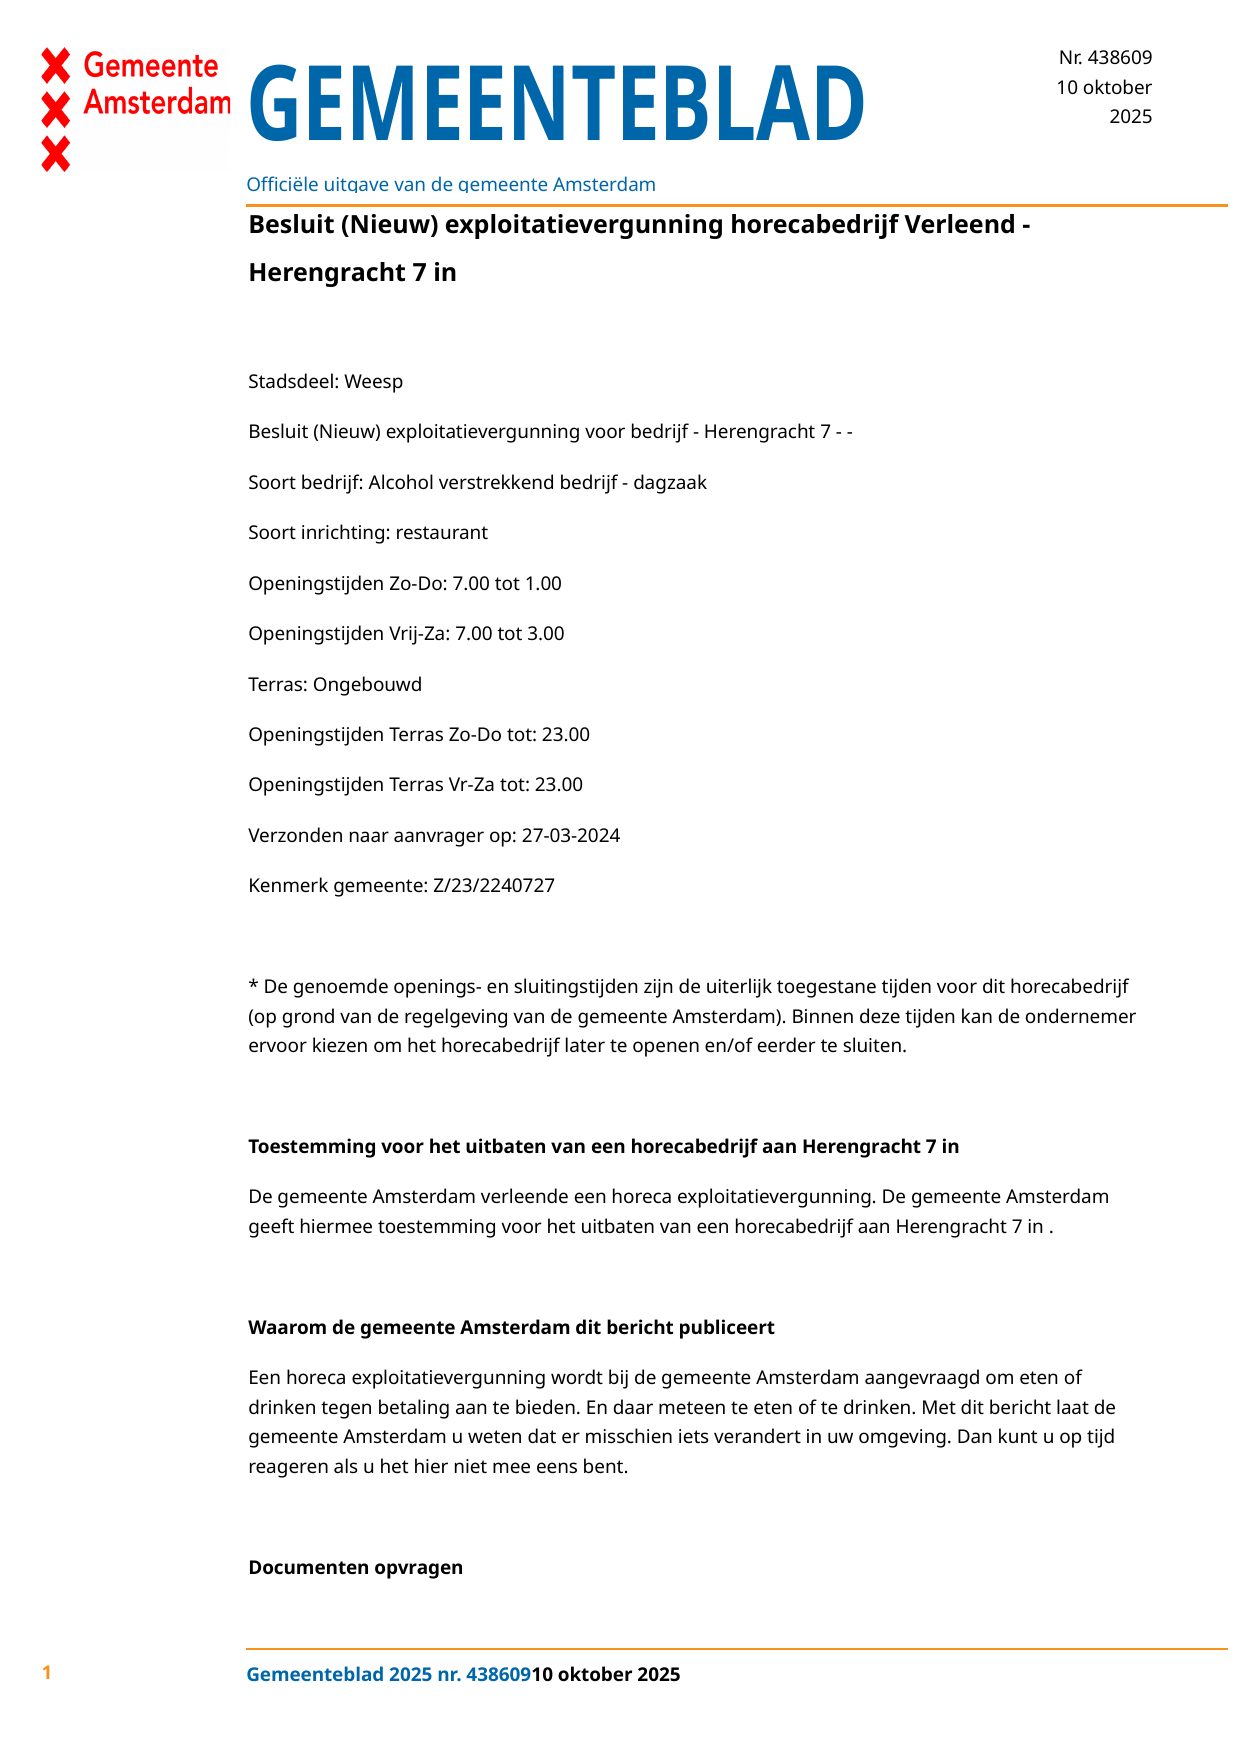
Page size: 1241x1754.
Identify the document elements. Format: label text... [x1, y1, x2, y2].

text Besluit (Nieuw) exploitatievergunning voor bedrijf - Herengracht 7 - - [248, 419, 1152, 444]
text Een horeca exploitatievergunning wordt bij de gemeente Amsterdam aangevraagd om eten of drinken tegen betaling aan te bieden. En daar meteen te eten of te drinken. Met dit bericht laat de gemeente Amsterdam u weten dat er misschien iets verandert in uw omgeving. Dan kunt u op tijd reageren als u het hier niet mee eens bent. [248, 1364, 1152, 1479]
text Toestemming voor het uitbaten van een horecabedrijf aan Herengracht 7 in [248, 1133, 1152, 1159]
picture [41, 47, 231, 172]
text Soort bedrijf: Alcohol verstrekkend bedrijf - dagzaak [248, 469, 1152, 495]
text * De genoemde openings- en sluitingstijden zijn de uiterlijk toegestane tijden voor dit horecabedrijf (op grond van de regelgeving van de gemeente Amsterdam). Binnen deze tijden kan de ondernemer ervoor kiezen om het horecabedrijf later te openen en/of eerder te sluiten. [248, 973, 1152, 1058]
text Kenmerk gemeente: Z/23/2240727 [248, 872, 1152, 898]
text Openingstijden Vrij-Za: 7.00 tot 3.00 [248, 620, 1152, 646]
text Stadsdeel: Weesp [248, 368, 1152, 394]
text Besluit (Nieuw) exploitatievergunning horecabedrijf Verleend - Herengracht 7 in [248, 207, 1152, 288]
text De gemeente Amsterdam verleende een horeca exploitatievergunning. De gemeente Amsterdam geeft hiermee toestemming voor het uitbaten van een horecabedrijf aan Herengracht 7 in . [248, 1184, 1152, 1239]
text Terras: Ongebouwd [248, 671, 1152, 697]
text Documenten opvragen [248, 1554, 1152, 1580]
text Openingstijden Terras Vr-Za tot: 23.00 [248, 772, 1152, 797]
text Openingstijden Terras Zo-Do tot: 23.00 [248, 721, 1152, 747]
text Waarom de gemeente Amsterdam dit bericht publiceert [248, 1314, 1152, 1340]
text Soort inrichting: restaurant [248, 519, 1152, 545]
text Openingstijden Zo-Do: 7.00 tot 1.00 [248, 570, 1152, 596]
text Verzonden naar aanvrager op: 27-03-2024 [248, 822, 1152, 848]
